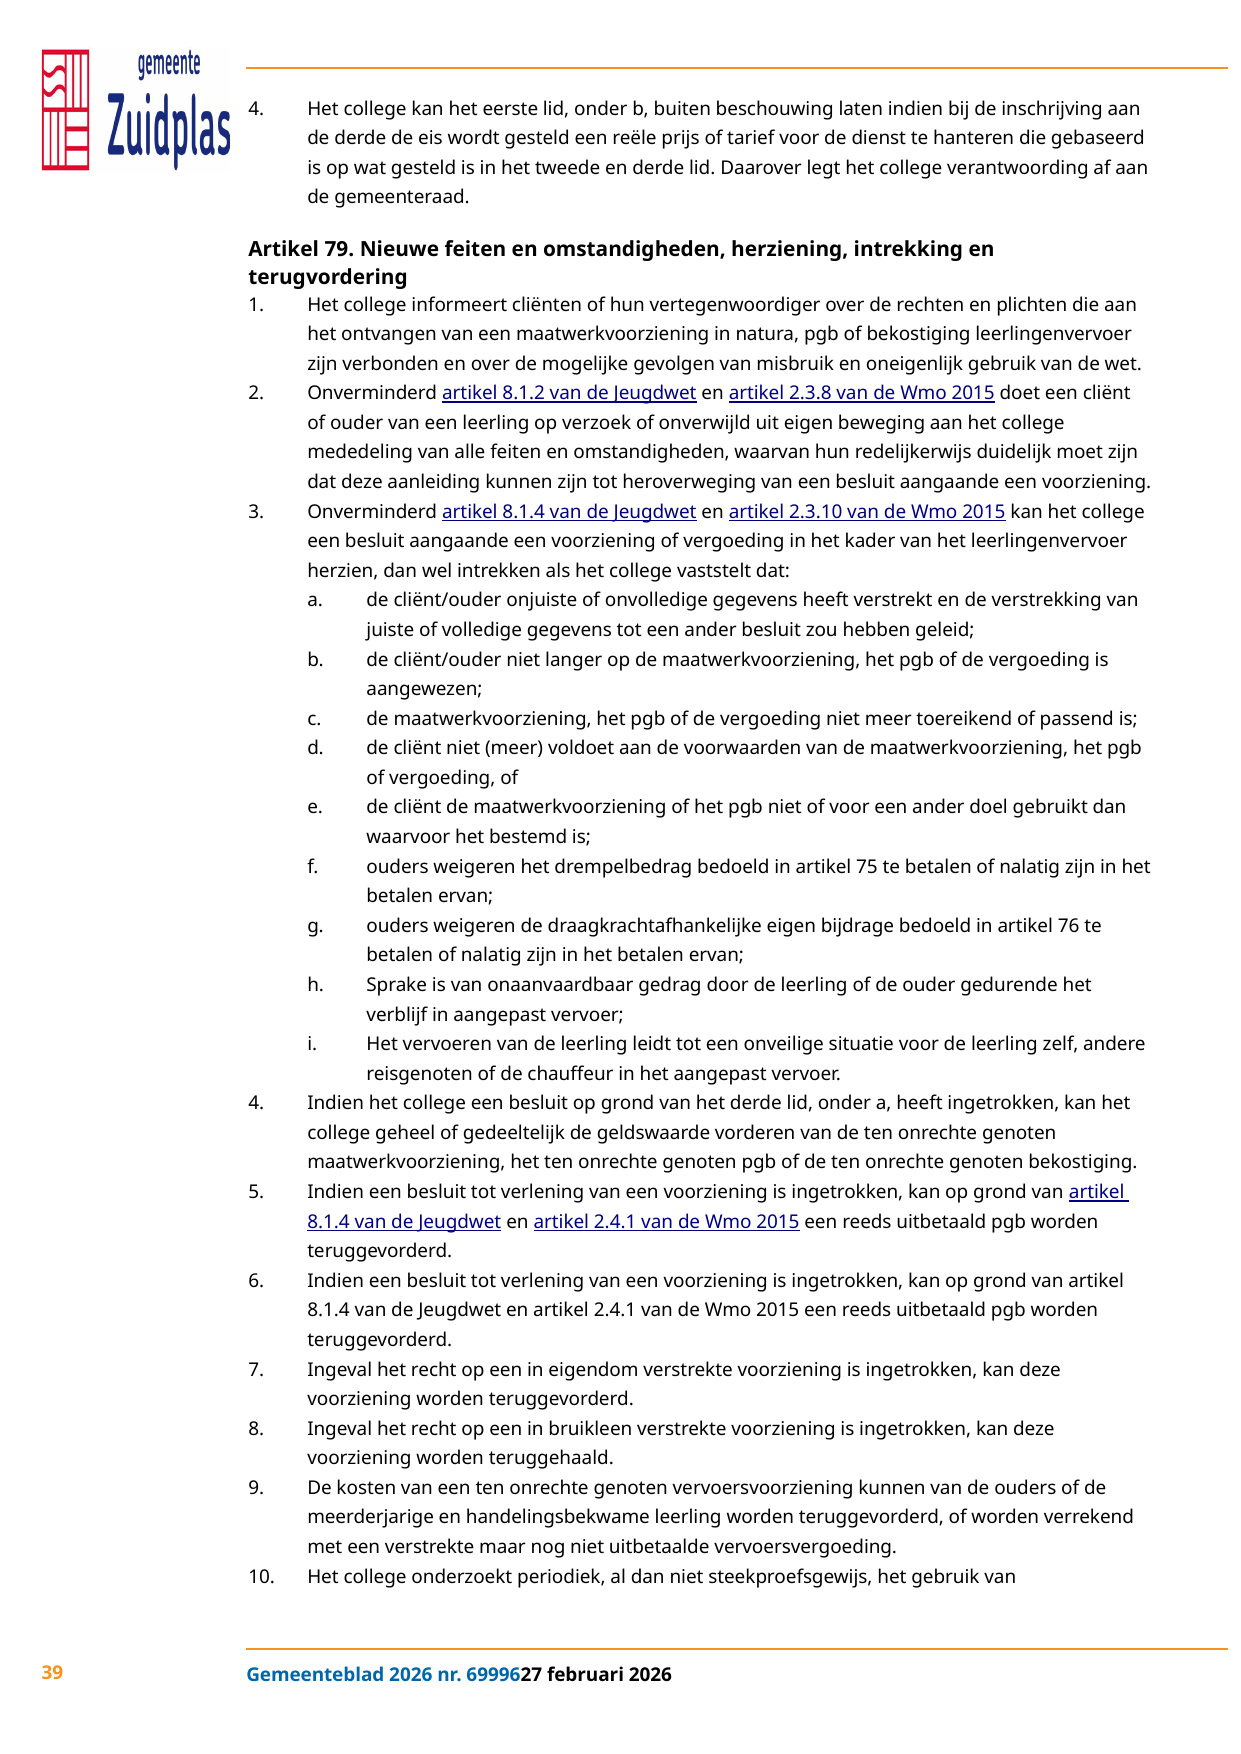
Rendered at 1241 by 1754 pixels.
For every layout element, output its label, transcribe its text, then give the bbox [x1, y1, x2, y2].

list de cliënt niet (meer) voldoet aan de voorwaarden van de maatwerkvoorziening, het pgb of vergoeding, of [307, 734, 1152, 790]
list Het college onderzoekt periodiek, al dan niet steekproefsgewijs, het gebruik van [248, 1563, 1152, 1589]
list Indien het college een besluit op grond van het derde lid, onder a, heeft ingetrokken, kan het college geheel of gedeeltelijk de geldswaarde vorderen van de ten onrechte genoten maatwerkvoorziening, het ten onrechte genoten pgb of de ten onrechte genoten bekostiging. [248, 1089, 1152, 1174]
list ouders weigeren de draagkrachtafhankelijke eigen bijdrage bedoeld in artikel 76 te betalen of nalatig zijn in het betalen ervan; [307, 912, 1152, 967]
list De kosten van een ten onrechte genoten vervoersvoorziening kunnen van de ouders of de meerderjarige en handelingsbekwame leerling worden teruggevorderd, of worden verrekend met een verstrekte maar nog niet uitbetaalde vervoersvergoeding. [248, 1474, 1152, 1559]
list Ingeval het recht op een in eigendom verstrekte voorziening is ingetrokken, kan deze voorziening worden teruggevorderd. [248, 1356, 1152, 1411]
list Het college kan het eerste lid, onder b, buiten beschouwing laten indien bij de inschrijving aan de derde de eis wordt gesteld een reële prijs of tarief voor de dienst te hanteren die gebaseerd is op wat gesteld is in het tweede en derde lid. Daarover legt het college verantwoording af aan de gemeenteraad. [248, 95, 1152, 209]
list de cliënt/ouder onjuiste of onvolledige gegevens heeft verstrekt en de verstrekking van juiste of volledige gegevens tot een ander besluit zou hebben geleid; [307, 587, 1152, 642]
list Sprake is van onaanvaardbaar gedrag door de leerling of de ouder gedurende het verblijf in aangepast vervoer; [307, 971, 1152, 1027]
text Artikel 79. Nieuwe feiten en omstandigheden, herziening, intrekking en terugvordering [248, 234, 1152, 291]
list Indien een besluit tot verlening van een voorziening is ingetrokken, kan op grond van artikel 8.1.4 van de Jeugdwet en artikel 2.4.1 van de Wmo 2015 een reeds uitbetaald pgb worden teruggevorderd. [248, 1178, 1152, 1263]
list Onverminderd artikel 8.1.2 van de Jeugdwet en artikel 2.3.8 van de Wmo 2015 doet een cliënt of ouder van een leerling op verzoek of onverwijld uit eigen beweging aan het college mededeling van alle feiten en omstandigheden, waarvan hun redelijkerwijs duidelijk moet zijn dat deze aanleiding kunnen zijn tot heroverweging van een besluit aangaande een voorziening. [248, 379, 1152, 494]
list Ingeval het recht op een in bruikleen verstrekte voorziening is ingetrokken, kan deze voorziening worden teruggehaald. [248, 1415, 1152, 1470]
list Het college informeert cliënten of hun vertegenwoordiger over de rechten en plichten die aan het ontvangen van een maatwerkvoorziening in natura, pgb of bekostiging leerlingenvervoer zijn verbonden en over de mogelijke gevolgen van misbruik en oneigenlijk gebruik van de wet. [248, 291, 1152, 376]
list de cliënt/ouder niet langer op de maatwerkvoorziening, het pgb of de vergoeding is aangewezen; [307, 646, 1152, 701]
list de cliënt de maatwerkvoorziening of het pgb niet of voor een ander doel gebruikt dan waarvoor het bestemd is; [307, 794, 1152, 849]
list de maatwerkvoorziening, het pgb of de vergoeding niet meer toereikend of passend is; [307, 705, 1152, 731]
list Het vervoeren van de leerling leidt tot een onveilige situatie voor de leerling zelf, andere reisgenoten of de chauffeur in het aangepast vervoer. [307, 1030, 1152, 1086]
list Indien een besluit tot verlening van een voorziening is ingetrokken, kan op grond van artikel 8.1.4 van de Jeugdwet en artikel 2.4.1 van de Wmo 2015 een reeds uitbetaald pgb worden teruggevorderd. [248, 1267, 1152, 1352]
picture [41, 47, 231, 172]
list Onverminderd artikel 8.1.4 van de Jeugdwet en artikel 2.3.10 van de Wmo 2015 kan het college een besluit aangaande een voorziening of vergoeding in het kader van het leerlingenvervoer herzien, dan wel intrekken als het college vaststelt dat: [248, 498, 1152, 583]
list ouders weigeren het drempelbedrag bedoeld in artikel 75 te betalen of nalatig zijn in het betalen ervan; [307, 853, 1152, 908]
